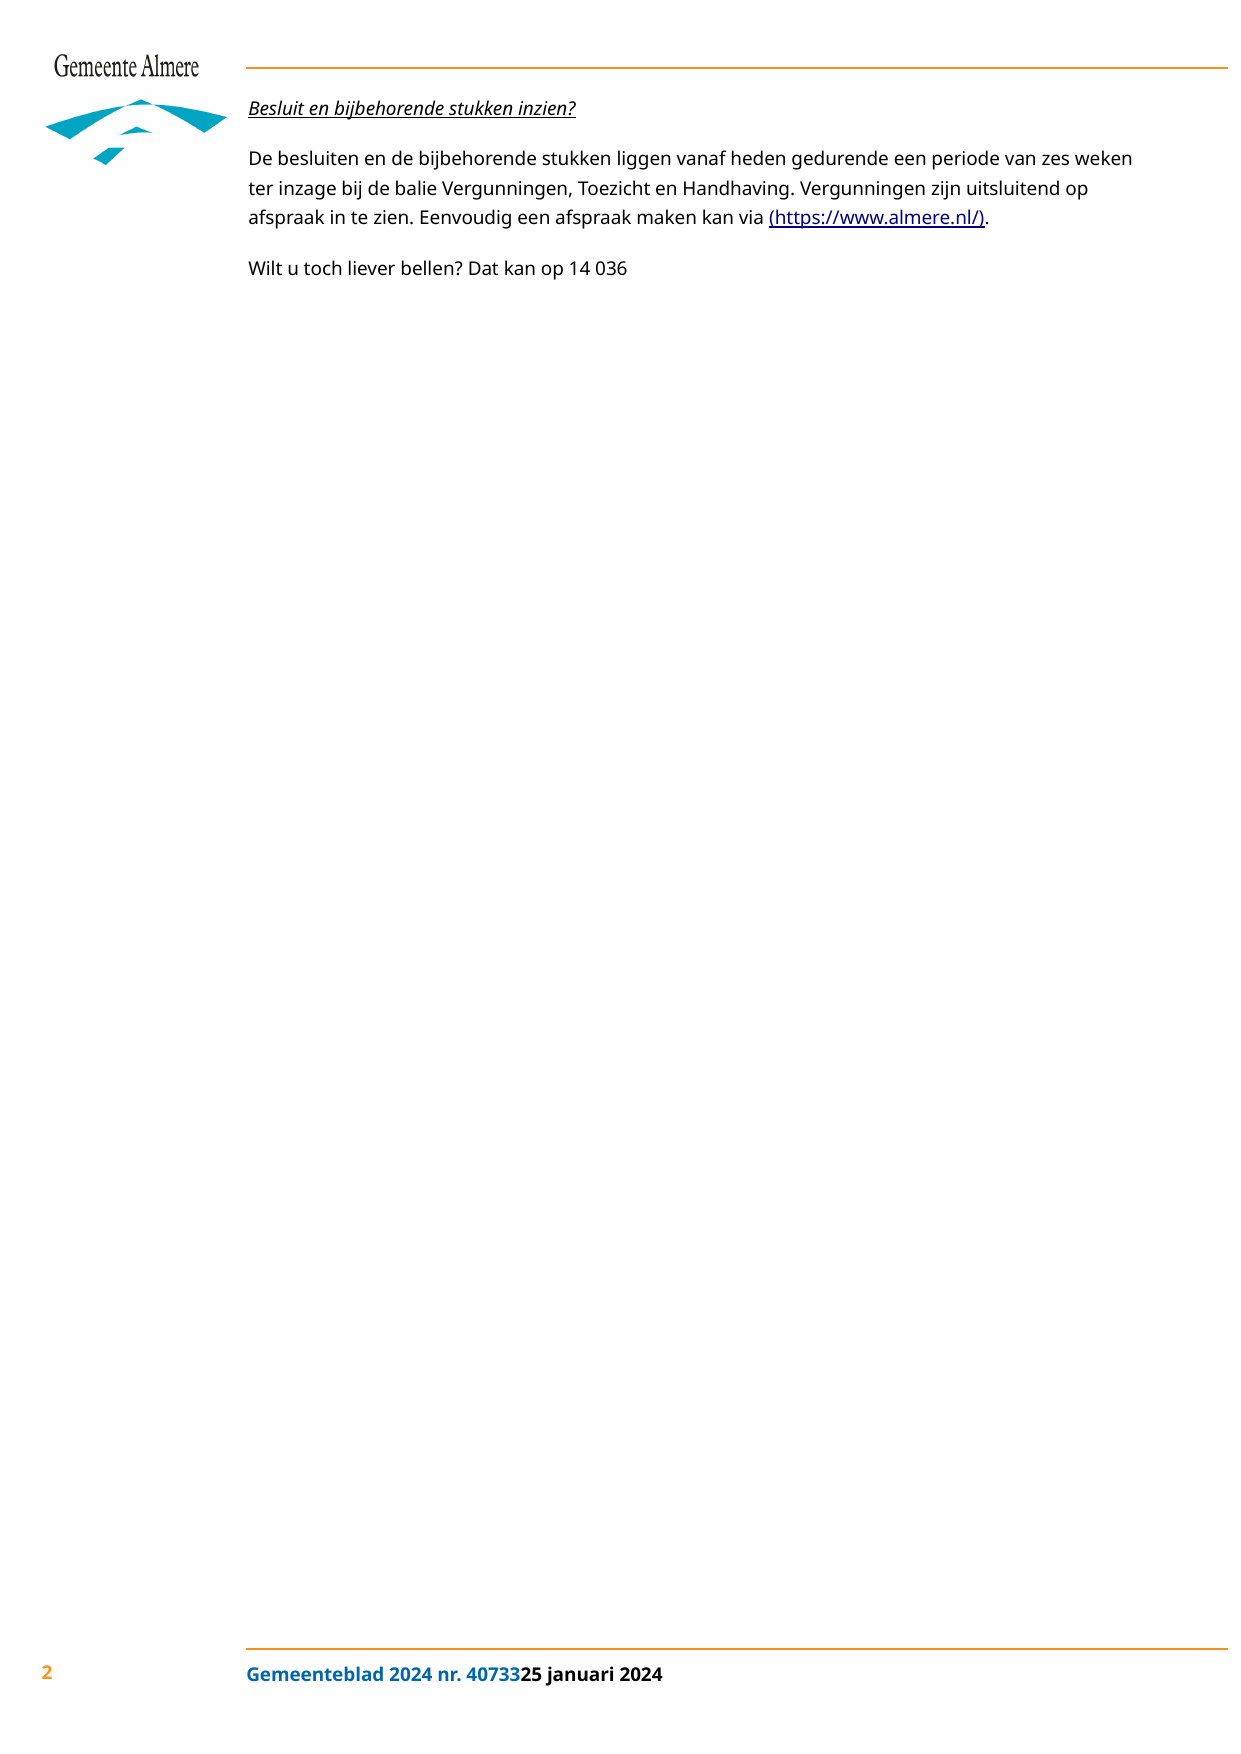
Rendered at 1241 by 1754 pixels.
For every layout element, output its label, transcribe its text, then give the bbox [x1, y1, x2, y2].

picture [41, 47, 231, 172]
text Wilt u toch liever bellen? Dat kan op 14 036 [248, 255, 1152, 281]
text Besluit en bijbehorende stukken inzien? [248, 95, 1152, 121]
text De besluiten en de bijbehorende stukken liggen vanaf heden gedurende een periode van zes weken ter inzage bij de balie Vergunningen, Toezicht en Handhaving. Vergunningen zijn uitsluitend op afspraak in te zien. Eenvoudig een afspraak maken kan via (https://www.almere.nl/). [248, 145, 1152, 230]
